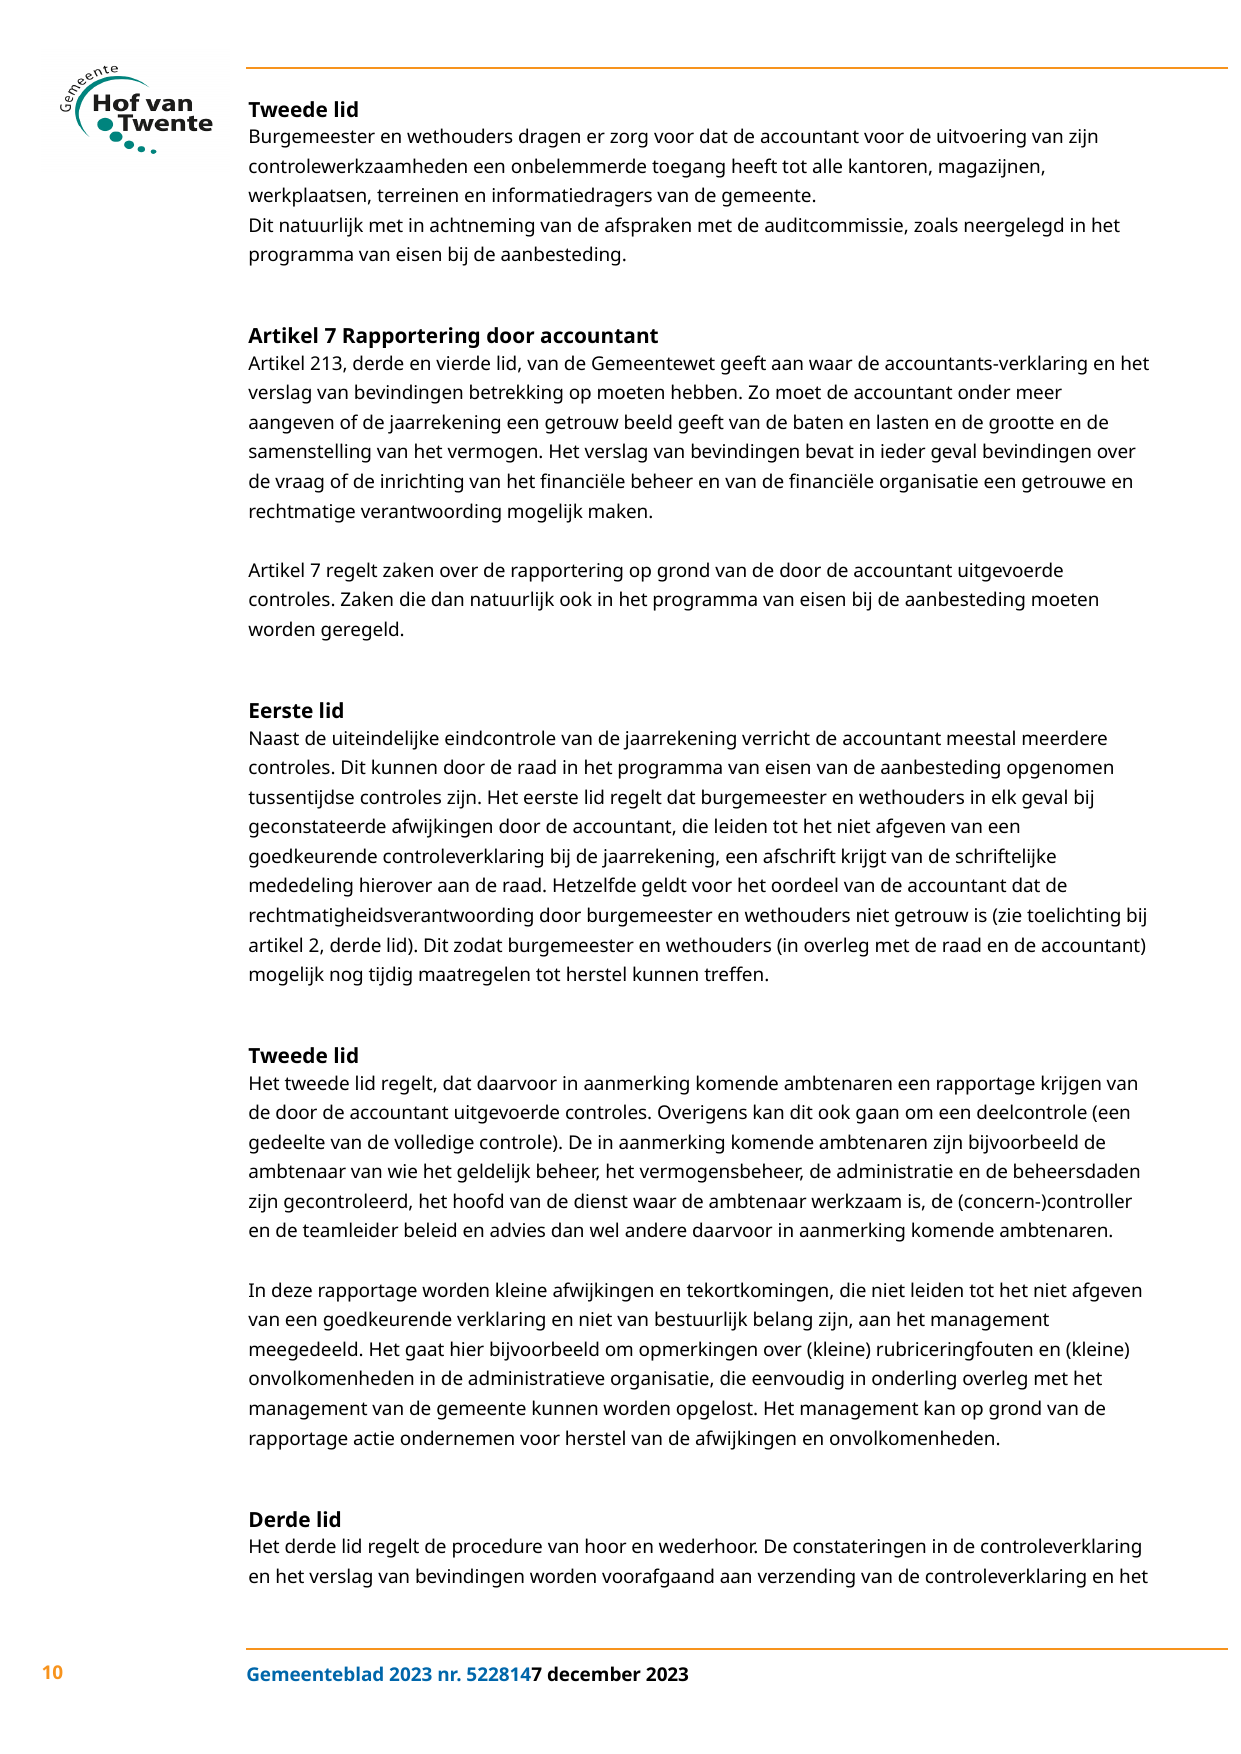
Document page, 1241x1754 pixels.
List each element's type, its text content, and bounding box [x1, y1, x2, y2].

text Artikel 7 Rapportering door accountant [248, 322, 1152, 350]
text Tweede lid [248, 1041, 1152, 1070]
text Derde lid [248, 1505, 1152, 1533]
text Artikel 7 regelt zaken over de rapportering op grond van de door de accountant uitgevoerde controles. Zaken die dan natuurlijk ook in het programma van eisen bij de aanbesteding moeten worden geregeld. [248, 557, 1152, 642]
text Het tweede lid regelt, dat daarvoor in aanmerking komende ambtenaren een rapportage krijgen van de door de accountant uitgevoerde controles. Overigens kan dit ook gaan om een deelcontrole (een gedeelte van de volledige controle). De in aanmerking komende ambtenaren zijn bijvoorbeeld de ambtenaar van wie het geldelijk beheer, het vermogensbeheer, de administratie en de beheersdaden zijn gecontroleerd, het hoofd van de dienst waar de ambtenaar werkzaam is, de (concern-)controller en de teamleider beleid en advies dan wel andere daarvoor in aanmerking komende ambtenaren. [248, 1070, 1152, 1243]
text Het derde lid regelt de procedure van hoor en wederhoor. De constateringen in de controleverklaring en het verslag van bevindingen worden voorafgaand aan verzending van de controleverklaring en het [248, 1533, 1152, 1588]
text Dit natuurlijk met in achtneming van de afspraken met de auditcommissie, zoals neergelegd in het programma van eisen bij de aanbesteding. [248, 212, 1152, 267]
text Burgemeester en wethouders dragen er zorg voor dat de accountant voor de uitvoering van zijn controlewerkzaamheden een onbelemmerde toegang heeft tot alle kantoren, magazijnen, werkplaatsen, terreinen en informatiedragers van de gemeente. [248, 123, 1152, 208]
text Artikel 213, derde en vierde lid, van de Gemeentewet geeft aan waar de accountants-verklaring en het verslag van bevindingen betrekking op moeten hebben. Zo moet de accountant onder meer aangeven of de jaarrekening een getrouw beeld geeft van de baten en lasten en de grootte en de samenstelling van het vermogen. Het verslag van bevindingen bevat in ieder geval bevindingen over de vraag of de inrichting van het financiële beheer en van de financiële organisatie een getrouwe en rechtmatige verantwoording mogelijk maken. [248, 350, 1152, 524]
text Eerste lid [248, 696, 1152, 725]
text Tweede lid [248, 95, 1152, 123]
text Naast de uiteindelijke eindcontrole van de jaarrekening verricht de accountant meestal meerdere controles. Dit kunnen door de raad in het programma van eisen van de aanbesteding opgenomen tussentijdse controles zijn. Het eerste lid regelt dat burgemeester en wethouders in elk geval bij geconstateerde afwijkingen door de accountant, die leiden tot het niet afgeven van een goedkeurende controleverklaring bij de jaarrekening, een afschrift krijgt van de schriftelijke mededeling hierover aan de raad. Hetzelfde geldt voor het oordeel van de accountant dat de rechtmatigheidsverantwoording door burgemeester en wethouders niet getrouw is (zie toelichting bij artikel 2, derde lid). Dit zodat burgemeester en wethouders (in overleg met de raad en de accountant) mogelijk nog tijdig maatregelen tot herstel kunnen treffen. [248, 725, 1152, 987]
text In deze rapportage worden kleine afwijkingen en tekortkomingen, die niet leiden tot het niet afgeven van een goedkeurende verklaring en niet van bestuurlijk belang zijn, aan het management meegedeeld. Het gaat hier bijvoorbeeld om opmerkingen over (kleine) rubriceringfouten en (kleine) onvolkomenheden in de administratieve organisatie, die eenvoudig in onderling overleg met het management van de gemeente kunnen worden opgelost. Het management kan op grond van de rapportage actie ondernemen voor herstel van de afwijkingen en onvolkomenheden. [248, 1277, 1152, 1451]
picture [41, 47, 231, 172]
